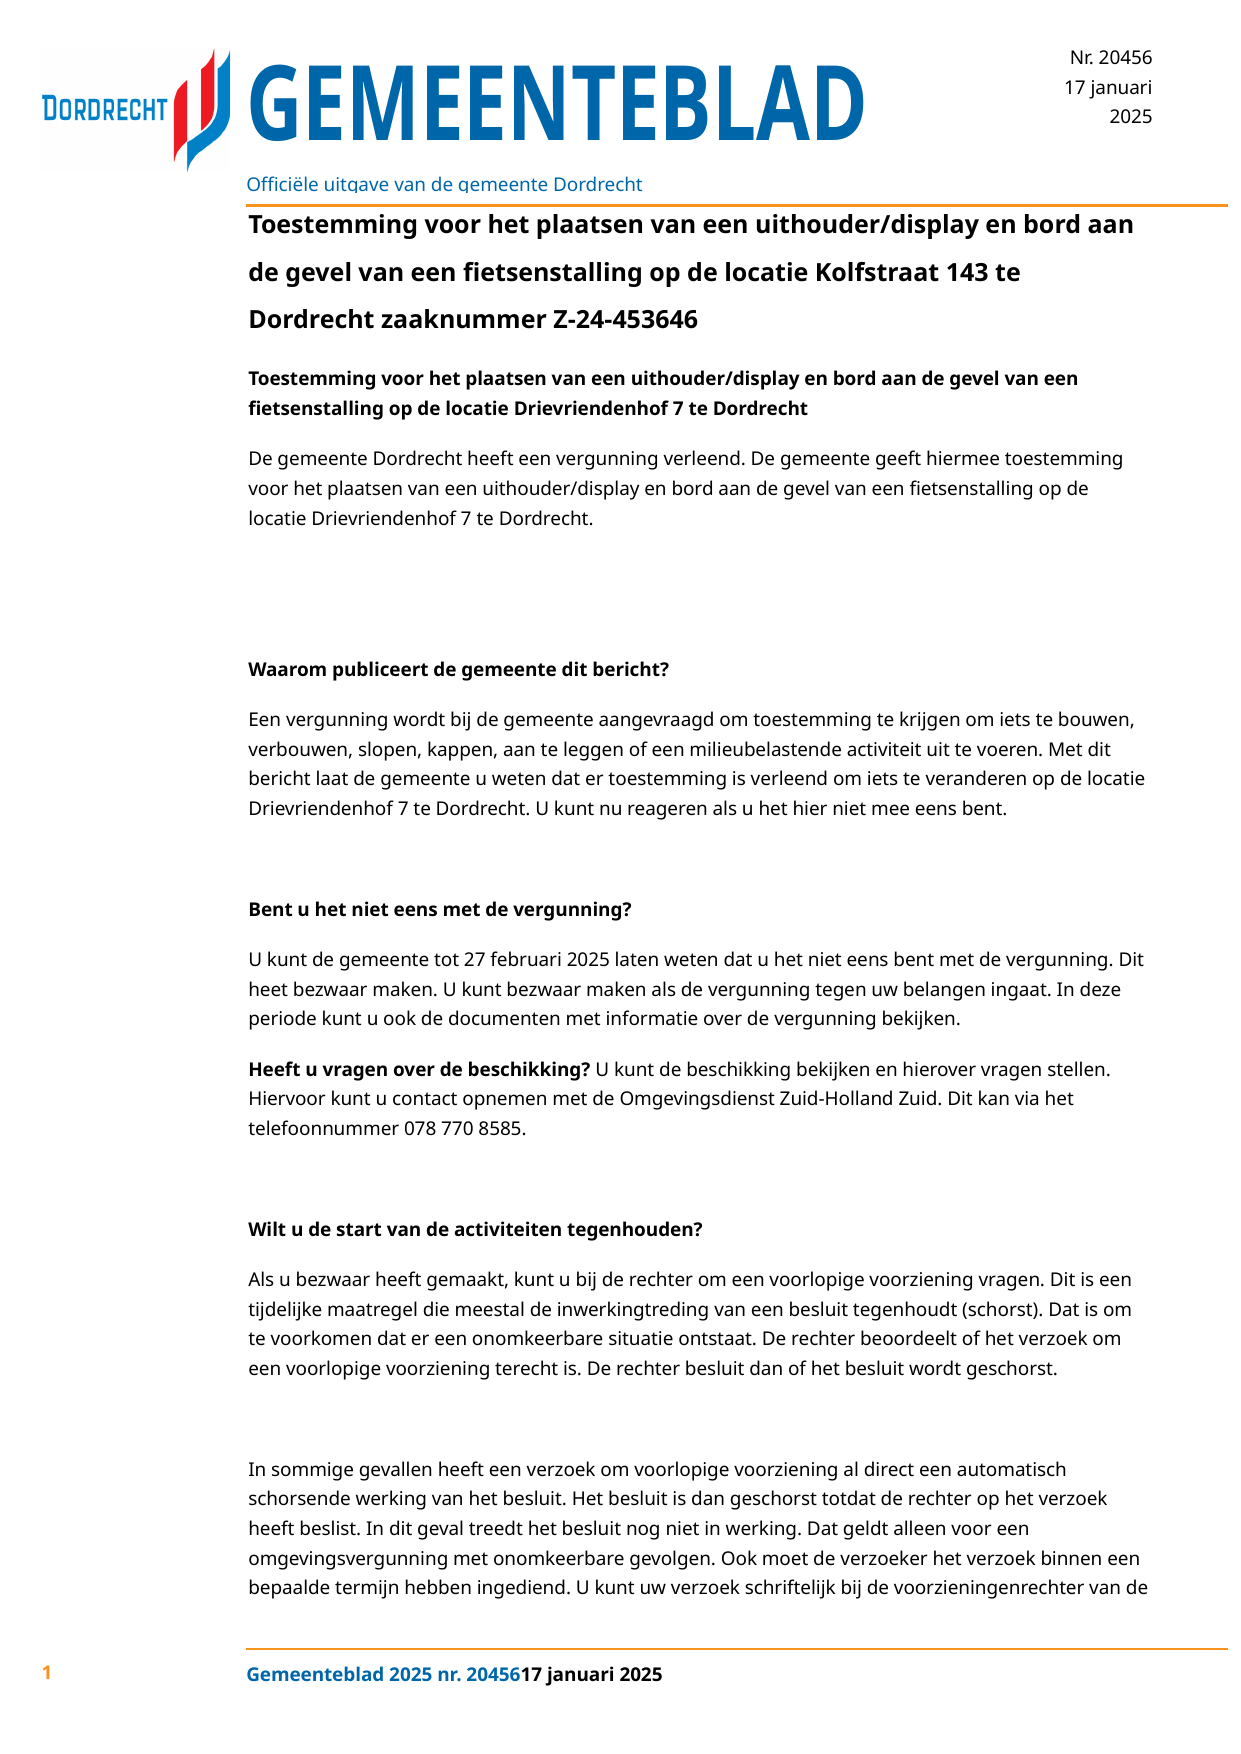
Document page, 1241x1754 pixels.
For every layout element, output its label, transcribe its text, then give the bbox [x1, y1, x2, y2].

text Wilt u de start van de activiteiten tegenhouden? [248, 1216, 1152, 1242]
picture [41, 47, 231, 172]
text Waarom publiceert de gemeente dit bericht? [248, 656, 1152, 682]
text Toestemming voor het plaatsen van een uithouder/display en bord aan de gevel van een fietsenstalling op de locatie Kolfstraat 143 te Dordrecht zaaknummer Z-24-453646 [248, 207, 1152, 336]
text In sommige gevallen heeft een verzoek om voorlopige voorziening al direct een automatisch schorsende werking van het besluit. Het besluit is dan geschorst totdat de rechter op het verzoek heeft beslist. In dit geval treedt het besluit nog niet in werking. Dat geldt alleen voor een omgevingsvergunning met onomkeerbare gevolgen. Ook moet de verzoeker het verzoek binnen een bepaalde termijn hebben ingediend. U kunt uw verzoek schriftelijk bij de voorzieningenrechter van de [248, 1456, 1152, 1600]
text Een vergunning wordt bij de gemeente aangevraagd om toestemming te krijgen om iets te bouwen, verbouwen, slopen, kappen, aan te leggen of een milieubelastende activiteit uit te voeren. Met dit bericht laat de gemeente u weten dat er toestemming is verleend om iets te veranderen op de locatie Drievriendenhof 7 te Dordrecht. U kunt nu reageren als u het hier niet mee eens bent. [248, 706, 1152, 821]
text De gemeente Dordrecht heeft een vergunning verleend. De gemeente geeft hiermee toestemming voor het plaatsen van een uithouder/display en bord aan de gevel van een fietsenstalling op de locatie Drievriendenhof 7 te Dordrecht. [248, 446, 1152, 530]
text Bent u het niet eens met de vergunning? [248, 896, 1152, 922]
text Toestemming voor het plaatsen van een uithouder/display en bord aan de gevel van een fietsenstalling op de locatie Drievriendenhof 7 te Dordrecht [248, 366, 1152, 421]
text Als u bezwaar heeft gemaakt, kunt u bij de rechter om een voorlopige voorziening vragen. Dit is een tijdelijke maatregel die meestal de inwerkingtreding van een besluit tegenhoudt (schorst). Dat is om te voorkomen dat er een onomkeerbare situatie ontstaat. De rechter beoordeelt of het verzoek om een voorlopige voorziening terecht is. De rechter besluit dan of het besluit wordt geschorst. [248, 1266, 1152, 1381]
text U kunt de gemeente tot 27 februari 2025 laten weten dat u het niet eens bent met de vergunning. Dit heet bezwaar maken. U kunt bezwaar maken als de vergunning tegen uw belangen ingaat. In deze periode kunt u ook de documenten met informatie over de vergunning bekijken. [248, 946, 1152, 1031]
text Heeft u vragen over de beschikking? U kunt de beschikking bekijken en hierover vragen stellen. Hiervoor kunt u contact opnemen met de Omgevingsdienst Zuid-Holland Zuid. Dit kan via het telefoonnummer 078 770 8585. [248, 1056, 1152, 1141]
